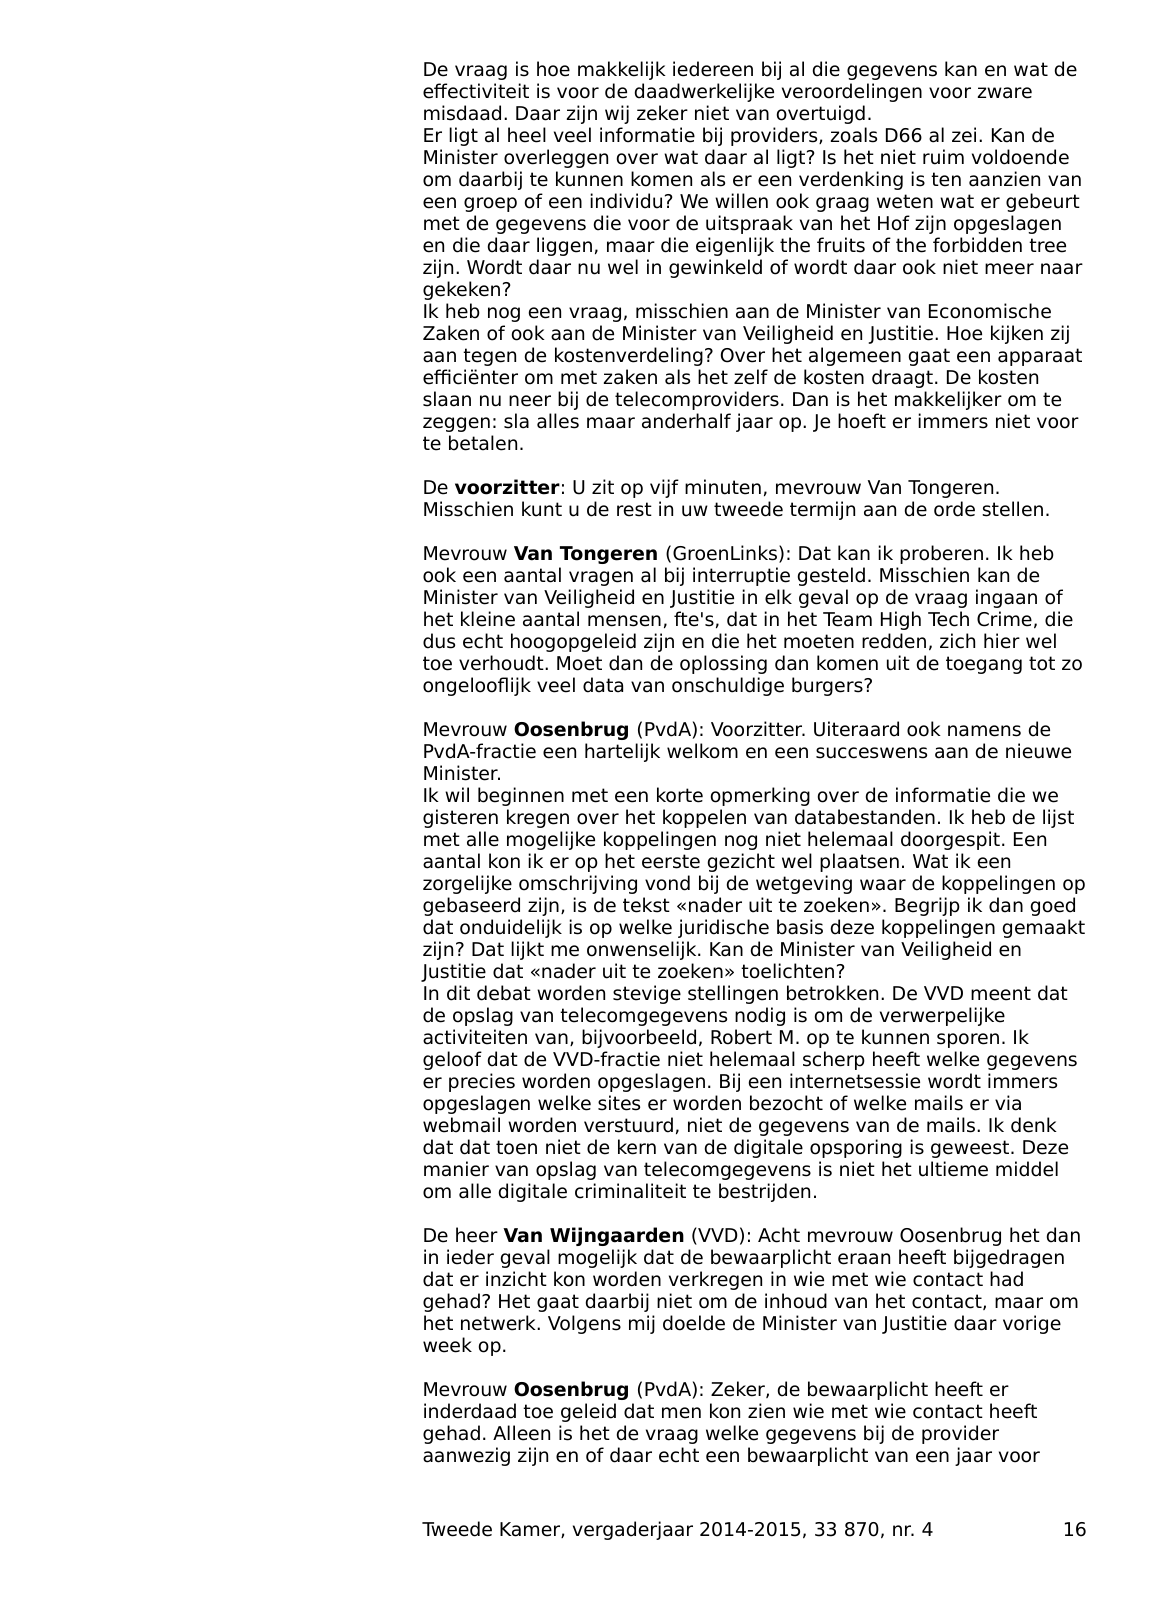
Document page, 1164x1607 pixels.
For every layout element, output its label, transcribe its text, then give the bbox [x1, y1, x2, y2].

text De vraag is hoe makkelijk iedereen bij al die gegevens kan en wat de effectiviteit is voor de daadwerkelijke veroordelingen voor zware misdaad. Daar zijn wij zeker niet van overtuigd. [422, 59, 1087, 125]
text De heer Van Wijngaarden (VVD): Acht mevrouw Oosenbrug het dan in ieder geval mogelijk dat de bewaarplicht eraan heeft bijgedragen dat er inzicht kon worden verkregen in wie met wie contact had gehad? Het gaat daarbij niet om de inhoud van het contact, maar om het netwerk. Volgens mij doelde de Minister van Justitie daar vorige week op. [422, 1225, 1087, 1357]
text Mevrouw Van Tongeren (GroenLinks): Dat kan ik proberen. Ik heb ook een aantal vragen al bij interruptie gesteld. Misschien kan de Minister van Veiligheid en Justitie in elk geval op de vraag ingaan of het kleine aantal mensen, fte's, dat in het Team High Tech Crime, die dus echt hoogopgeleid zijn en die het moeten redden, zich hier wel toe verhoudt. Moet dan de oplossing dan komen uit de toegang tot zo ongelooflijk veel data van onschuldige burgers? [422, 543, 1087, 697]
text Ik wil beginnen met een korte opmerking over de informatie die we gisteren kregen over het koppelen van databestanden. Ik heb de lijst met alle mogelijke koppelingen nog niet helemaal doorgespit. Een aantal kon ik er op het eerste gezicht wel plaatsen. Wat ik een zorgelijke omschrijving vond bij de wetgeving waar de koppelingen op gebaseerd zijn, is de tekst «nader uit te zoeken». Begrijp ik dan goed dat onduidelijk is op welke juridische basis deze koppelingen gemaakt zijn? Dat lijkt me onwenselijk. Kan de Minister van Veiligheid en Justitie dat «nader uit te zoeken» toelichten? [422, 785, 1087, 983]
text Mevrouw Oosenbrug (PvdA): Voorzitter. Uiteraard ook namens de PvdA-fractie een hartelijk welkom en een succeswens aan de nieuwe Minister. [422, 719, 1087, 785]
text Mevrouw Oosenbrug (PvdA): Zeker, de bewaarplicht heeft er inderdaad toe geleid dat men kon zien wie met wie contact heeft gehad. Alleen is het de vraag welke gegevens bij de provider aanwezig zijn en of daar echt een bewaarplicht van een jaar voor [422, 1379, 1087, 1467]
text Er ligt al heel veel informatie bij providers, zoals D66 al zei. Kan de Minister overleggen over wat daar al ligt? Is het niet ruim voldoende om daarbij te kunnen komen als er een verdenking is ten aanzien van een groep of een individu? We willen ook graag weten wat er gebeurt met de gegevens die voor de uitspraak van het Hof zijn opgeslagen en die daar liggen, maar die eigenlijk the fruits of the forbidden tree zijn. Wordt daar nu wel in gewinkeld of wordt daar ook niet meer naar gekeken? [422, 125, 1087, 301]
text In dit debat worden stevige stellingen betrokken. De VVD meent dat de opslag van telecomgegevens nodig is om de verwerpelijke activiteiten van, bijvoorbeeld, Robert M. op te kunnen sporen. Ik geloof dat de VVD-fractie niet helemaal scherp heeft welke gegevens er precies worden opgeslagen. Bij een internetsessie wordt immers opgeslagen welke sites er worden bezocht of welke mails er via webmail worden verstuurd, niet de gegevens van de mails. Ik denk dat dat toen niet de kern van de digitale opsporing is geweest. Deze manier van opslag van telecomgegevens is niet het ultieme middel om alle digitale criminaliteit te bestrijden. [422, 983, 1087, 1203]
text De voorzitter: U zit op vijf minuten, mevrouw Van Tongeren. Misschien kunt u de rest in uw tweede termijn aan de orde stellen. [422, 477, 1087, 521]
text Ik heb nog een vraag, misschien aan de Minister van Economische Zaken of ook aan de Minister van Veiligheid en Justitie. Hoe kijken zij aan tegen de kostenverdeling? Over het algemeen gaat een apparaat efficiënter om met zaken als het zelf de kosten draagt. De kosten slaan nu neer bij de telecomproviders. Dan is het makkelijker om te zeggen: sla alles maar anderhalf jaar op. Je hoeft er immers niet voor te betalen. [422, 301, 1087, 455]
